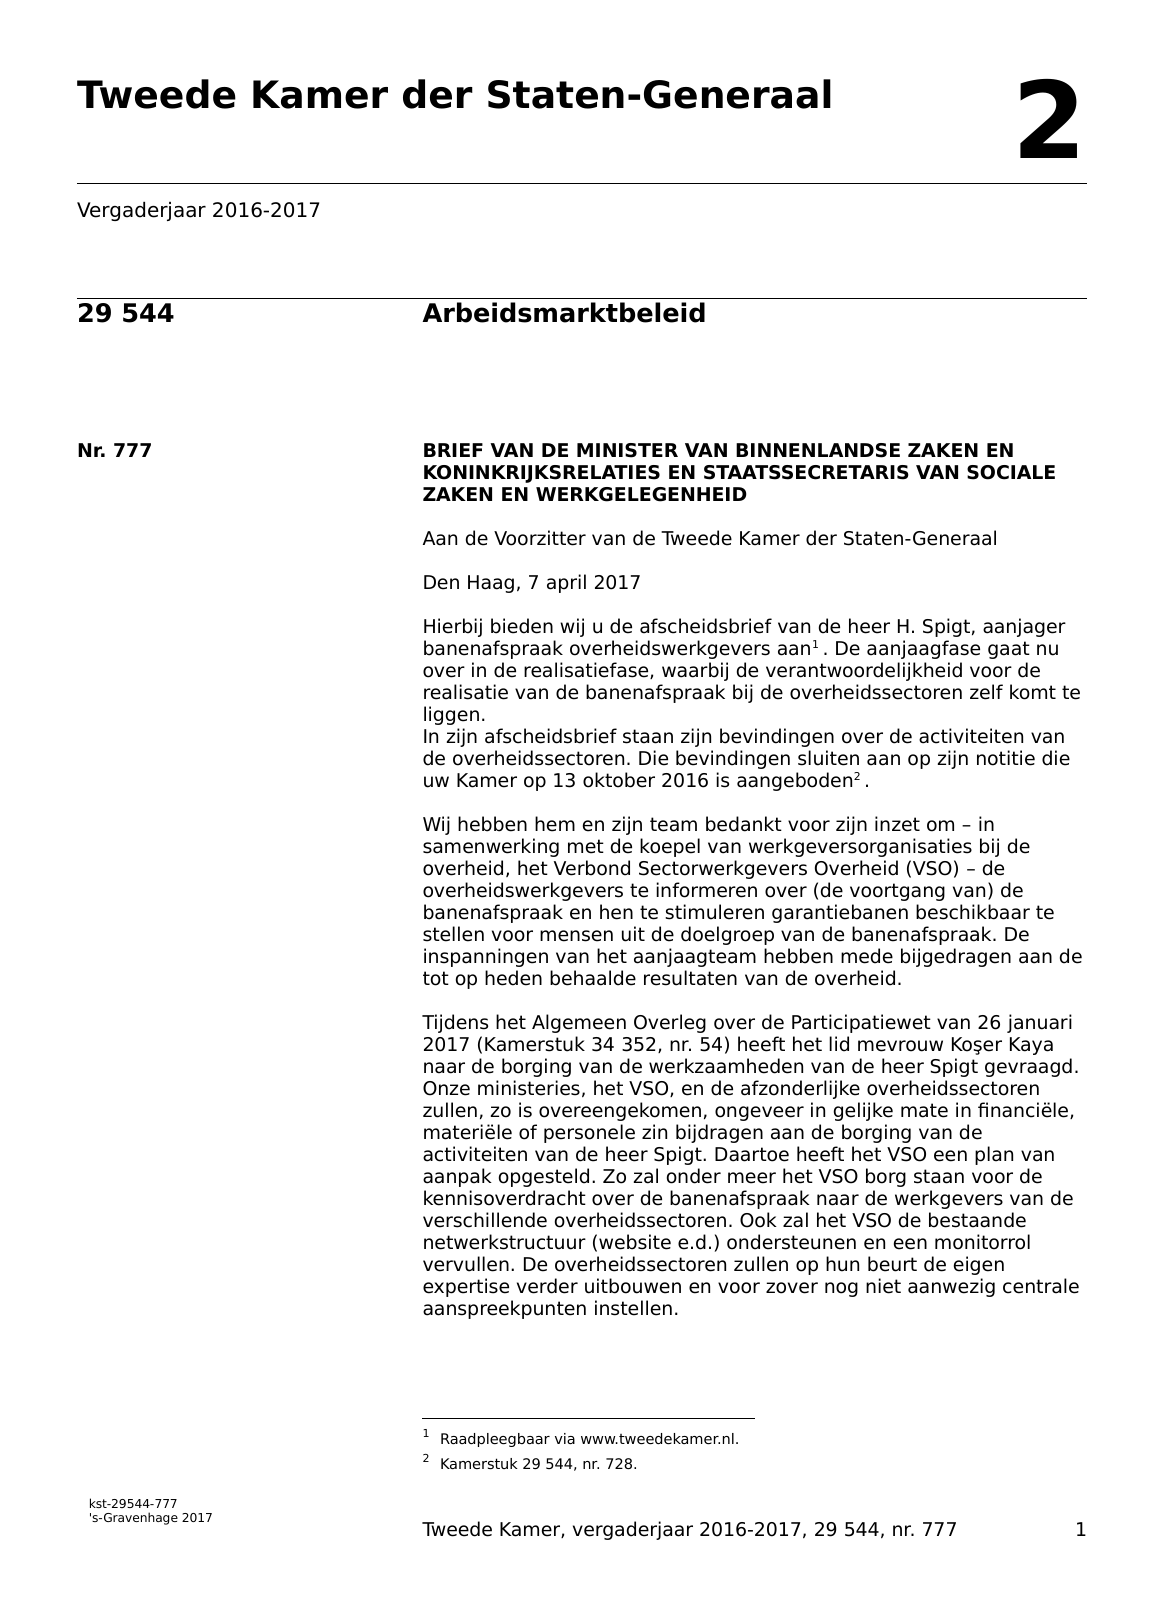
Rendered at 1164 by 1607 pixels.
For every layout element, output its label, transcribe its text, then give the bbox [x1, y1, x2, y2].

subtitle Nr. 777 BRIEF VAN DE MINISTER VAN BINNENLANDSE ZAKEN EN KONINKRIJKSRELATIES EN STAATSSECRETARIS VAN SOCIALE ZAKEN EN WERKGELEGENHEID [77, 440, 1087, 506]
text Den Haag, 7 april 2017 [422, 572, 1087, 594]
table_header 2 [886, 59, 1087, 183]
subtitle 29 544 Arbeidsmarktbeleid [77, 299, 1087, 329]
text Raadpleegbaar via www.tweedekamer.nl. [422, 1427, 1087, 1449]
text Aan de Voorzitter van de Tweede Kamer der Staten-Generaal [422, 528, 1087, 550]
text Hierbij bieden wij u de afscheidsbrief van de heer H. Spigt, aanjager banenafspraak overheidswerkgevers aan. De aanjaagfase gaat nu over in de realisatiefase, waarbij de verantwoordelijkheid voor de realisatie van de banenafspraak bij de overheidssectoren zelf komt te liggen. [422, 616, 1087, 726]
text Wij hebben hem en zijn team bedankt voor zijn inzet om – in samenwerking met de koepel van werkgeversorganisaties bij de overheid, het Verbond Sectorwerkgevers Overheid (VSO) – de overheidswerkgevers te informeren over (de voortgang van) de banenafspraak en hen te stimuleren garantiebanen beschikbaar te stellen voor mensen uit de doelgroep van de banenafspraak. De inspanningen van het aanjaagteam hebben mede bijgedragen aan de tot op heden behaalde resultaten van de overheid. [422, 814, 1087, 990]
text Tijdens het Algemeen Overleg over de Participatiewet van 26 januari 2017 (Kamerstuk 34 352, nr. 54) heeft het lid mevrouw Koşer Kaya naar de borging van de werkzaamheden van de heer Spigt gevraagd. [422, 1012, 1087, 1078]
text Onze ministeries, het VSO, en de afzonderlijke overheidssectoren zullen, zo is overeengekomen, ongeveer in gelijke mate in financiële, materiële of personele zin bijdragen aan de borging van de activiteiten van de heer Spigt. Daartoe heeft het VSO een plan van aanpak opgesteld. Zo zal onder meer het VSO borg staan voor de kennisoverdracht over de banenafspraak naar de werkgevers van de verschillende overheidssectoren. Ook zal het VSO de bestaande netwerkstructuur (website e.d.) ondersteunen en een monitorrol vervullen. De overheidssectoren zullen op hun beurt de eigen expertise verder uitbouwen en voor zover nog niet aanwezig centrale aanspreekpunten instellen. [422, 1078, 1087, 1320]
text Kamerstuk 29 544, nr. 728. [422, 1452, 1087, 1474]
text kst-29544-777 [88, 1497, 323, 1511]
text In zijn afscheidsbrief staan zijn bevindingen over de activiteiten van de overheidssectoren. Die bevindingen sluiten aan op zijn notitie die uw Kamer op 13 oktober 2016 is aangeboden. [422, 726, 1087, 792]
table_cell Vergaderjaar 2016-2017 [77, 184, 1087, 298]
text 's-Gravenhage 2017 [88, 1511, 323, 1525]
table_header Tweede Kamer der Staten-Generaal [77, 59, 886, 183]
